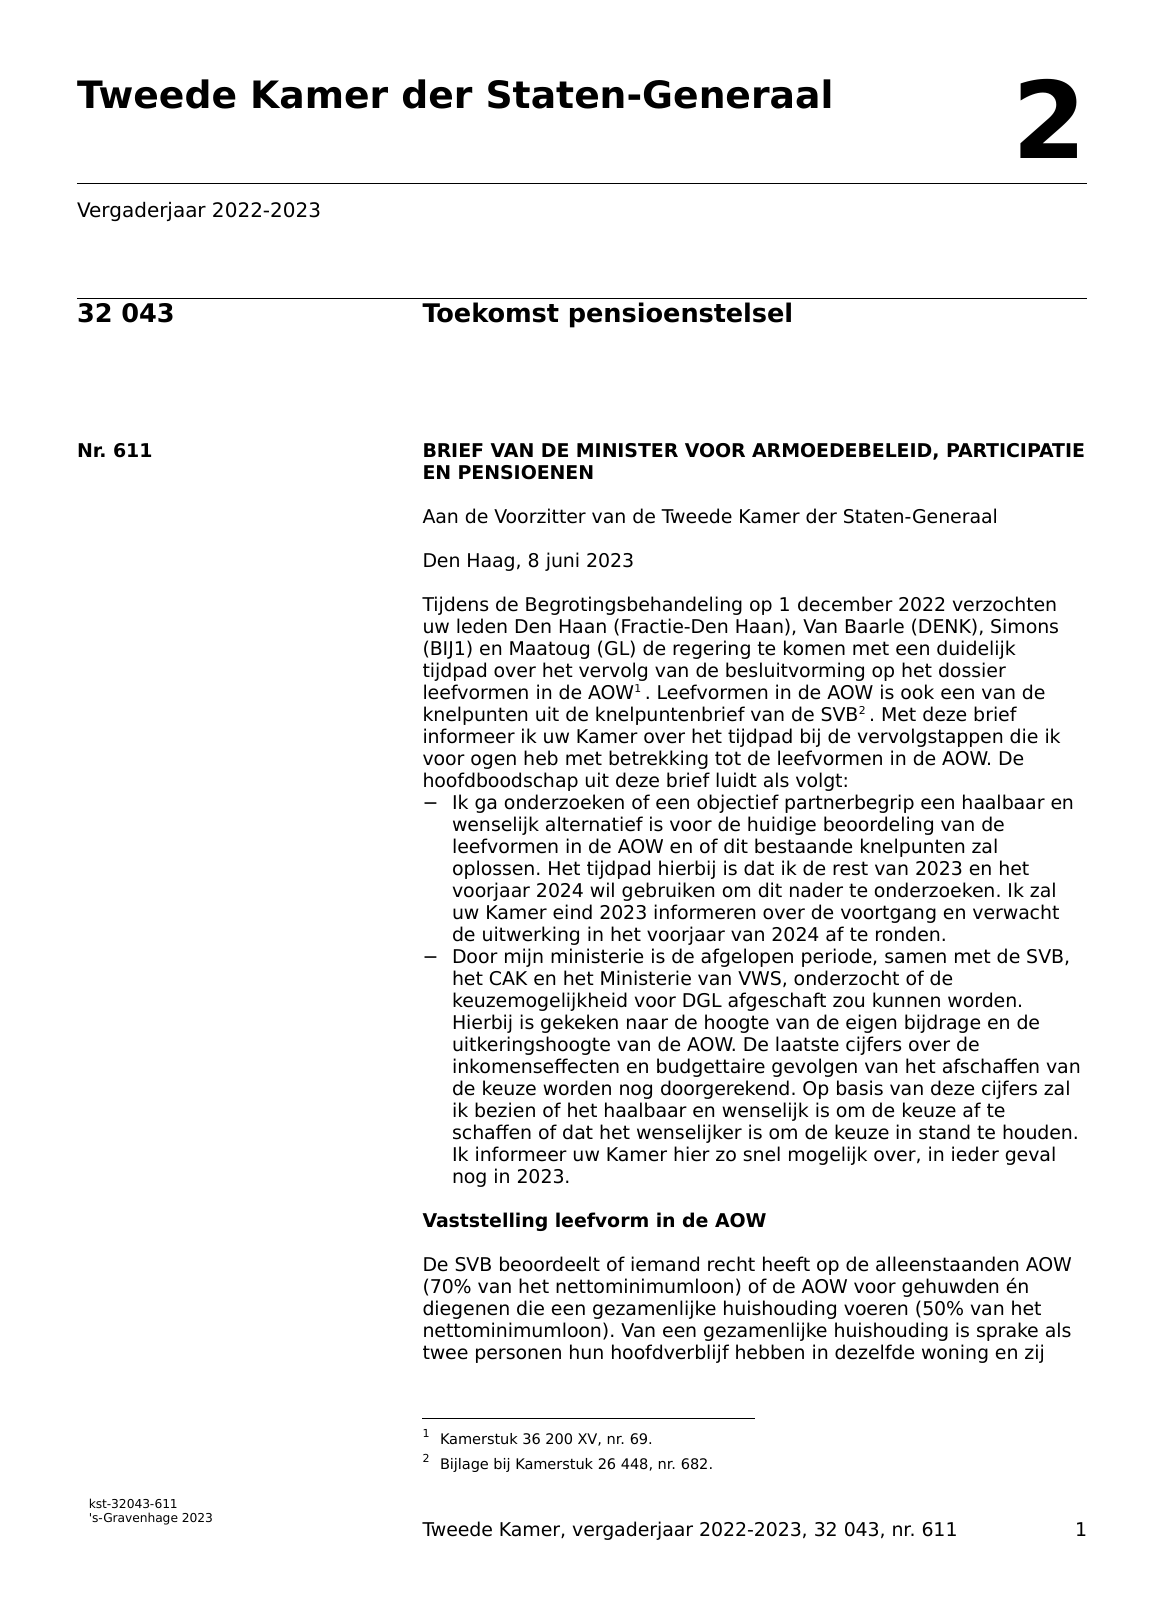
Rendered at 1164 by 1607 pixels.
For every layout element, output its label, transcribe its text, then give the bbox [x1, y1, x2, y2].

table_cell Vergaderjaar 2022-2023 [77, 184, 1087, 298]
subtitle Nr. 611 BRIEF VAN DE MINISTER VOOR ARMOEDEBELEID, PARTICIPATIE EN PENSIOENEN [77, 440, 1087, 484]
table_header 2 [886, 59, 1087, 183]
text Aan de Voorzitter van de Tweede Kamer der Staten-Generaal [422, 506, 1087, 528]
subtitle 32 043 Toekomst pensioenstelsel [77, 299, 1087, 329]
text Bijlage bij Kamerstuk 26 448, nr. 682. [422, 1452, 1087, 1474]
text − Ik ga onderzoeken of een objectief partnerbegrip een haalbaar en wenselijk alternatief is voor de huidige beoordeling van de leefvormen in de AOW en of dit bestaande knelpunten zal oplossen. Het tijdpad hierbij is dat ik de rest van 2023 en het voorjaar 2024 wil gebruiken om dit nader te onderzoeken. Ik zal uw Kamer eind 2023 informeren over de voortgang en verwacht de uitwerking in het voorjaar van 2024 af te ronden. [422, 792, 1087, 946]
text kst-32043-611 [88, 1497, 323, 1511]
text 's-Gravenhage 2023 [88, 1511, 323, 1525]
text Kamerstuk 36 200 XV, nr. 69. [422, 1427, 1087, 1449]
text Tijdens de Begrotingsbehandeling op 1 december 2022 verzochten uw leden Den Haan (Fractie-Den Haan), Van Baarle (DENK), Simons (BIJ1) en Maatoug (GL) de regering te komen met een duidelijk tijdpad over het vervolg van de besluitvorming op het dossier leefvormen in de AOW. Leefvormen in de AOW is ook een van de knelpunten uit de knelpuntenbrief van de SVB. Met deze brief informeer ik uw Kamer over het tijdpad bij de vervolgstappen die ik voor ogen heb met betrekking tot de leefvormen in de AOW. De hoofdboodschap uit deze brief luidt als volgt: [422, 594, 1087, 792]
subtitle Vaststelling leefvorm in de AOW [422, 1210, 1087, 1232]
table_header Tweede Kamer der Staten-Generaal [77, 59, 886, 183]
text Den Haag, 8 juni 2023 [422, 550, 1087, 572]
text − Door mijn ministerie is de afgelopen periode, samen met de SVB, het CAK en het Ministerie van VWS, onderzocht of de keuzemogelijkheid voor DGL afgeschaft zou kunnen worden. Hierbij is gekeken naar de hoogte van de eigen bijdrage en de uitkeringshoogte van de AOW. De laatste cijfers over de inkomenseffecten en budgettaire gevolgen van het afschaffen van de keuze worden nog doorgerekend. Op basis van deze cijfers zal ik bezien of het haalbaar en wenselijk is om de keuze af te schaffen of dat het wenselijker is om de keuze in stand te houden. Ik informeer uw Kamer hier zo snel mogelijk over, in ieder geval nog in 2023. [422, 946, 1087, 1188]
text De SVB beoordeelt of iemand recht heeft op de alleenstaanden AOW (70% van het nettominimumloon) of de AOW voor gehuwden én diegenen die een gezamenlijke huishouding voeren (50% van het nettominimumloon). Van een gezamenlijke huishouding is sprake als twee personen hun hoofdverblijf hebben in dezelfde woning en zij [422, 1254, 1087, 1364]
